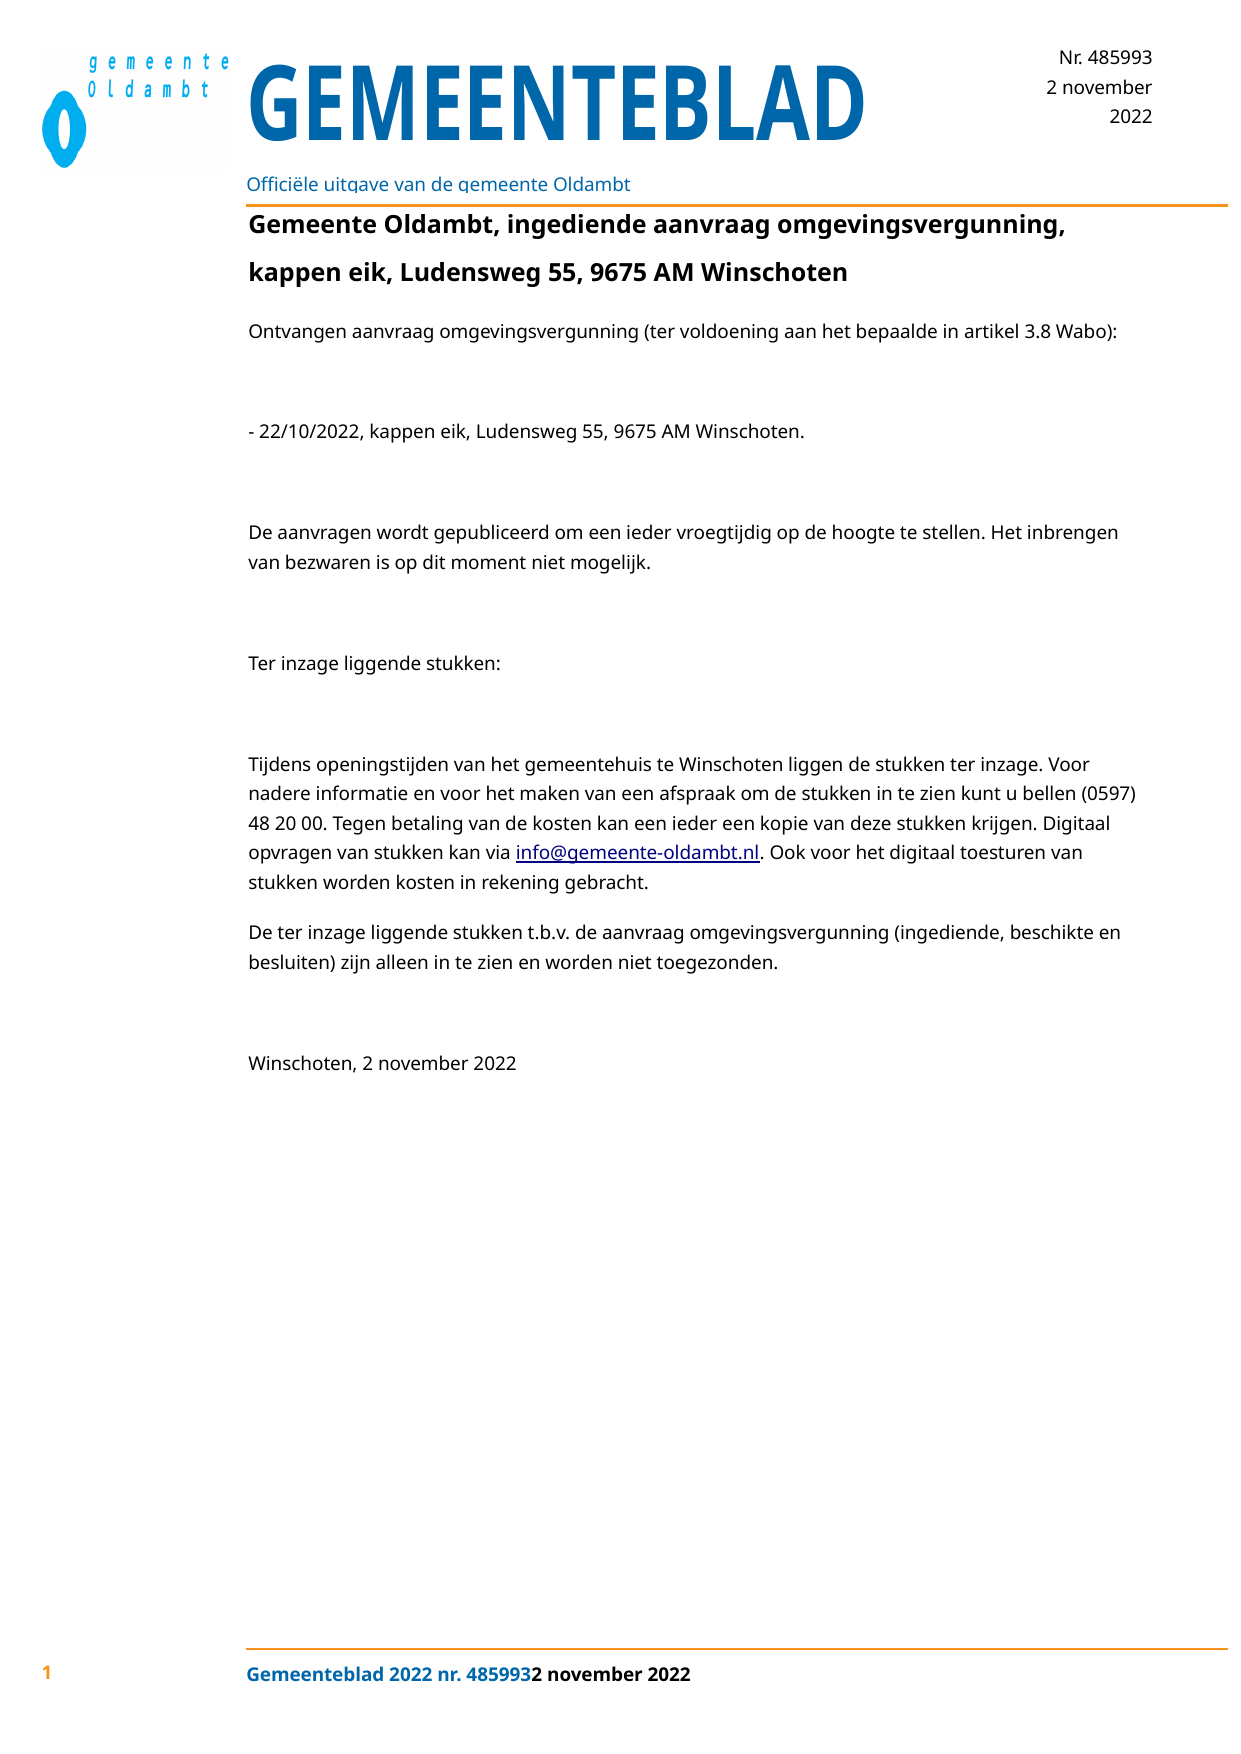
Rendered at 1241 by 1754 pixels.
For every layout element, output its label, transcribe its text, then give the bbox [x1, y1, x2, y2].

text Gemeente Oldambt, ingediende aanvraag omgevingsvergunning, kappen eik, Ludensweg 55, 9675 AM Winschoten [248, 207, 1152, 288]
text De aanvragen wordt gepubliceerd om een ieder vroegtijdig op de hoogte te stellen. Het inbrengen van bezwaren is op dit moment niet mogelijk. [248, 519, 1152, 575]
text Ter inzage liggende stukken: [248, 650, 1152, 676]
text Winschoten, 2 november 2022 [248, 1050, 1152, 1076]
text Tijdens openingstijden van het gemeentehuis te Winschoten liggen de stukken ter inzage. Voor nadere informatie en voor het maken van een afspraak om de stukken in te zien kunt u bellen (0597) 48 20 00. Tegen betaling van de kosten kan een ieder een kopie van deze stukken krijgen. Digitaal opvragen van stukken kan via info@gemeente-oldambt.nl. Ook voor het digitaal toesturen van stukken worden kosten in rekening gebracht. [248, 751, 1152, 895]
picture [41, 47, 231, 172]
text De ter inzage liggende stukken t.b.v. de aanvraag omgevingsvergunning (ingediende, beschikte en besluiten) zijn alleen in te zien en worden niet toegezonden. [248, 919, 1152, 975]
text Ontvangen aanvraag omgevingsvergunning (ter voldoening aan het bepaalde in artikel 3.8 Wabo): [248, 318, 1152, 344]
text - 22/10/2022, kappen eik, Ludensweg 55, 9675 AM Winschoten. [248, 419, 1152, 444]
